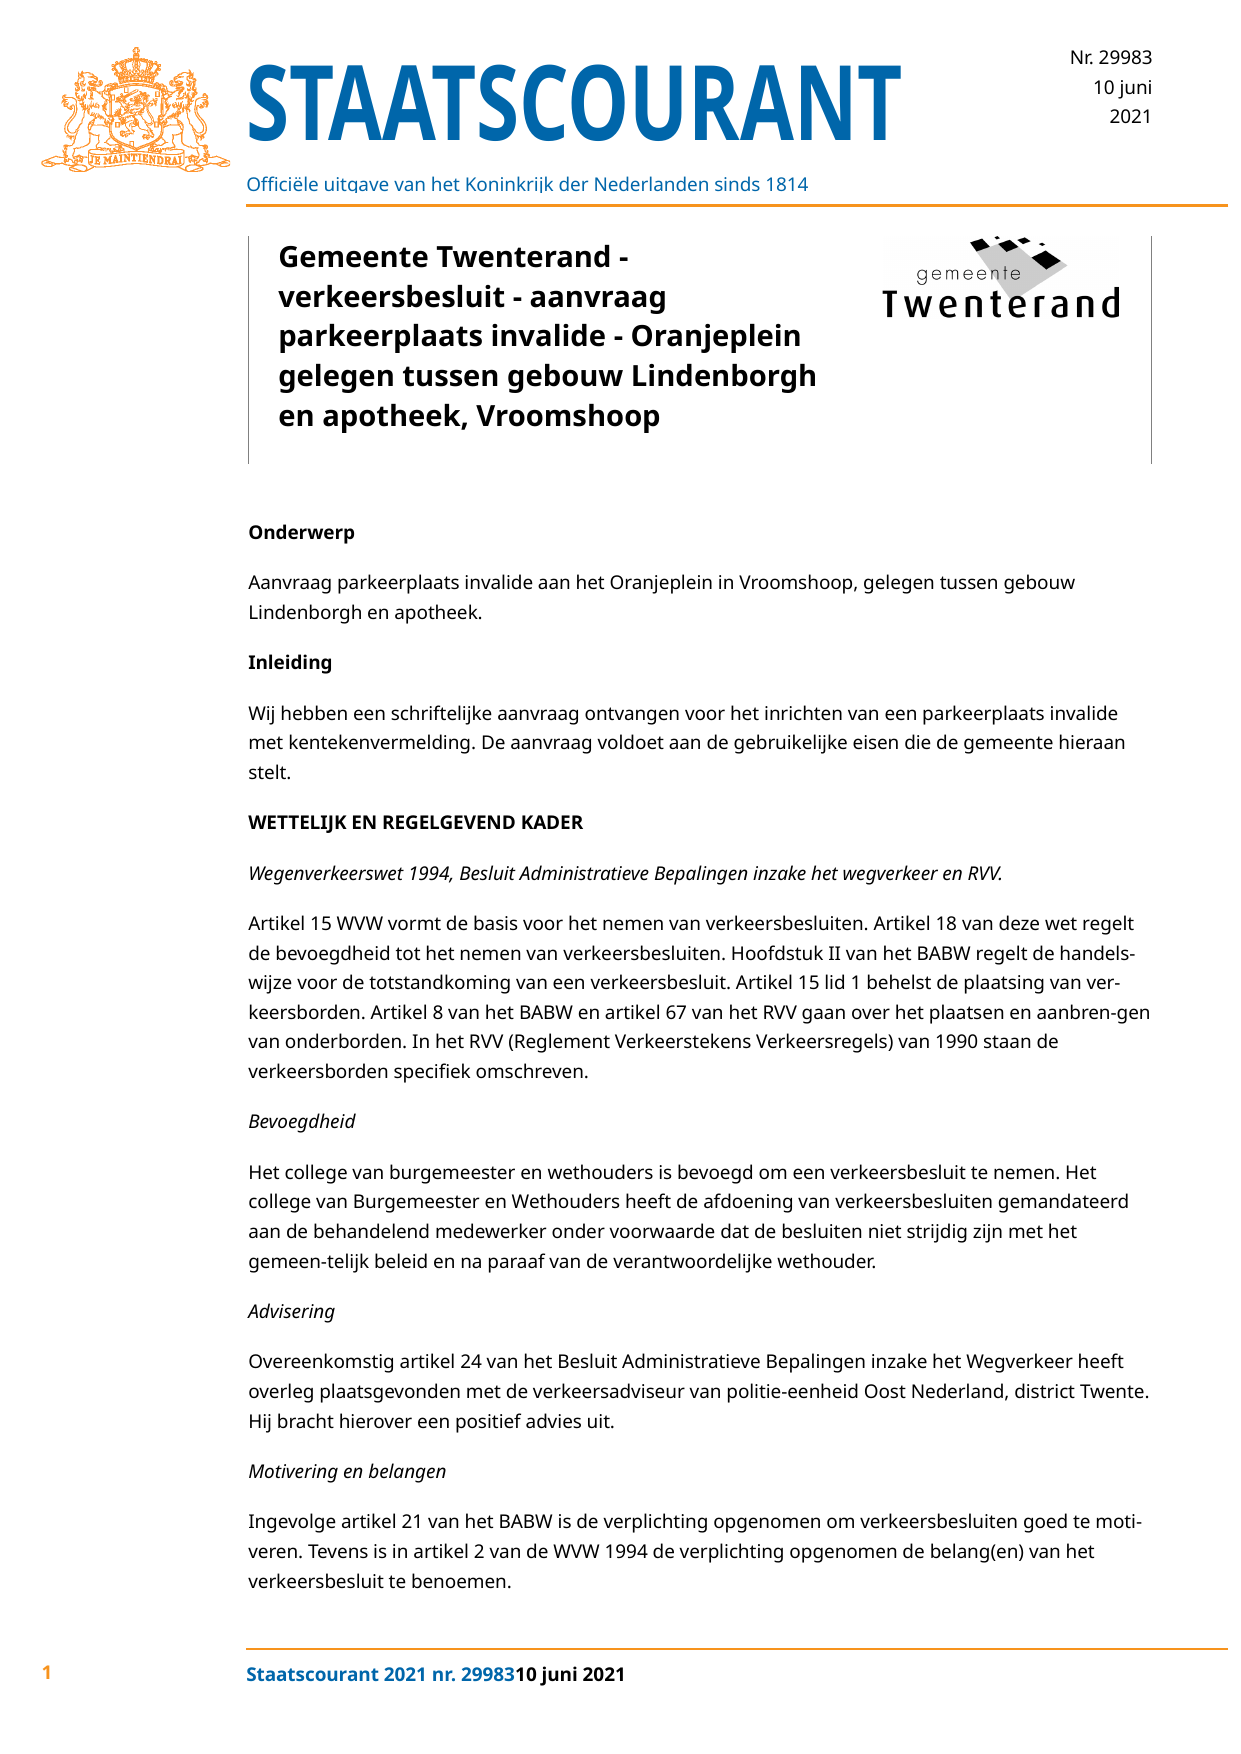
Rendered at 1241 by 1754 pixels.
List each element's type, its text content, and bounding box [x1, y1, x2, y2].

picture [41, 47, 231, 172]
text WETTELIJK EN REGELGEVEND KADER [248, 809, 1152, 835]
text Overeenkomstig artikel 24 van het Besluit Administratieve Bepalingen inzake het Wegverkeer heeft overleg plaatsgevonden met de verkeersadviseur van politie-eenheid Oost Nederland, district Twente. Hij bracht hierover een positief advies uit. [248, 1349, 1152, 1433]
text Het college van burgemeester en wethouders is bevoegd om een verkeersbesluit te nemen. Het college van Burgemeester en Wethouders heeft de afdoening van verkeersbesluiten gemandateerd aan de behandelend medewerker onder voorwaarde dat de besluiten niet strijdig zijn met het gemeen-telijk beleid en na paraaf van de verantwoordelijke wethouder. [248, 1159, 1152, 1273]
text Artikel 15 WVW vormt de basis voor het nemen van verkeersbesluiten. Artikel 18 van deze wet regelt de bevoegdheid tot het nemen van verkeersbesluiten. Hoofdstuk II van het BABW regelt de handels-wijze voor de totstandkoming van een verkeersbesluit. Artikel 15 lid 1 behelst de plaatsing van ver-keersborden. Artikel 8 van het BABW en artikel 67 van het RVV gaan over het plaatsen en aanbren-gen van onderborden. In het RVV (Reglement Verkeerstekens Verkeersregels) van 1990 staan de verkeersborden specifiek omschreven. [248, 910, 1152, 1084]
text Bevoegdheid [248, 1109, 1152, 1134]
text Motivering en belangen [248, 1458, 1152, 1484]
table_header Gemeente Twenterand - verkeersbesluit - aanvraag parkeerplaats invalide - Oranjeplein gelegen tussen gebouw Lindenborgh en apotheek, Vroomshoop [249, 236, 850, 464]
picture [882, 236, 1119, 319]
text Ingevolge artikel 21 van het BABW is de verplichting opgenomen om verkeersbesluiten goed te moti-veren. Tevens is in artikel 2 van de WVW 1994 de verplichting opgenomen de belang(en) van het verkeersbesluit te benoemen. [248, 1509, 1152, 1593]
text Wij hebben een schriftelijke aanvraag ontvangen voor het inrichten van een parkeerplaats invalide met kentekenvermelding. De aanvraag voldoet aan de gebruikelijke eisen die de gemeente hieraan stelt. [248, 700, 1152, 785]
table_header [850, 236, 1151, 464]
text Aanvraag parkeerplaats invalide aan het Oranjeplein in Vroomshoop, gelegen tussen gebouw Lindenborgh en apotheek. [248, 569, 1152, 625]
text Advisering [248, 1298, 1152, 1324]
text Inleiding [248, 649, 1152, 675]
text Onderwerp [248, 519, 1152, 545]
text Wegenverkeerswet 1994, Besluit Administratieve Bepalingen inzake het wegverkeer en RVV. [248, 860, 1152, 886]
